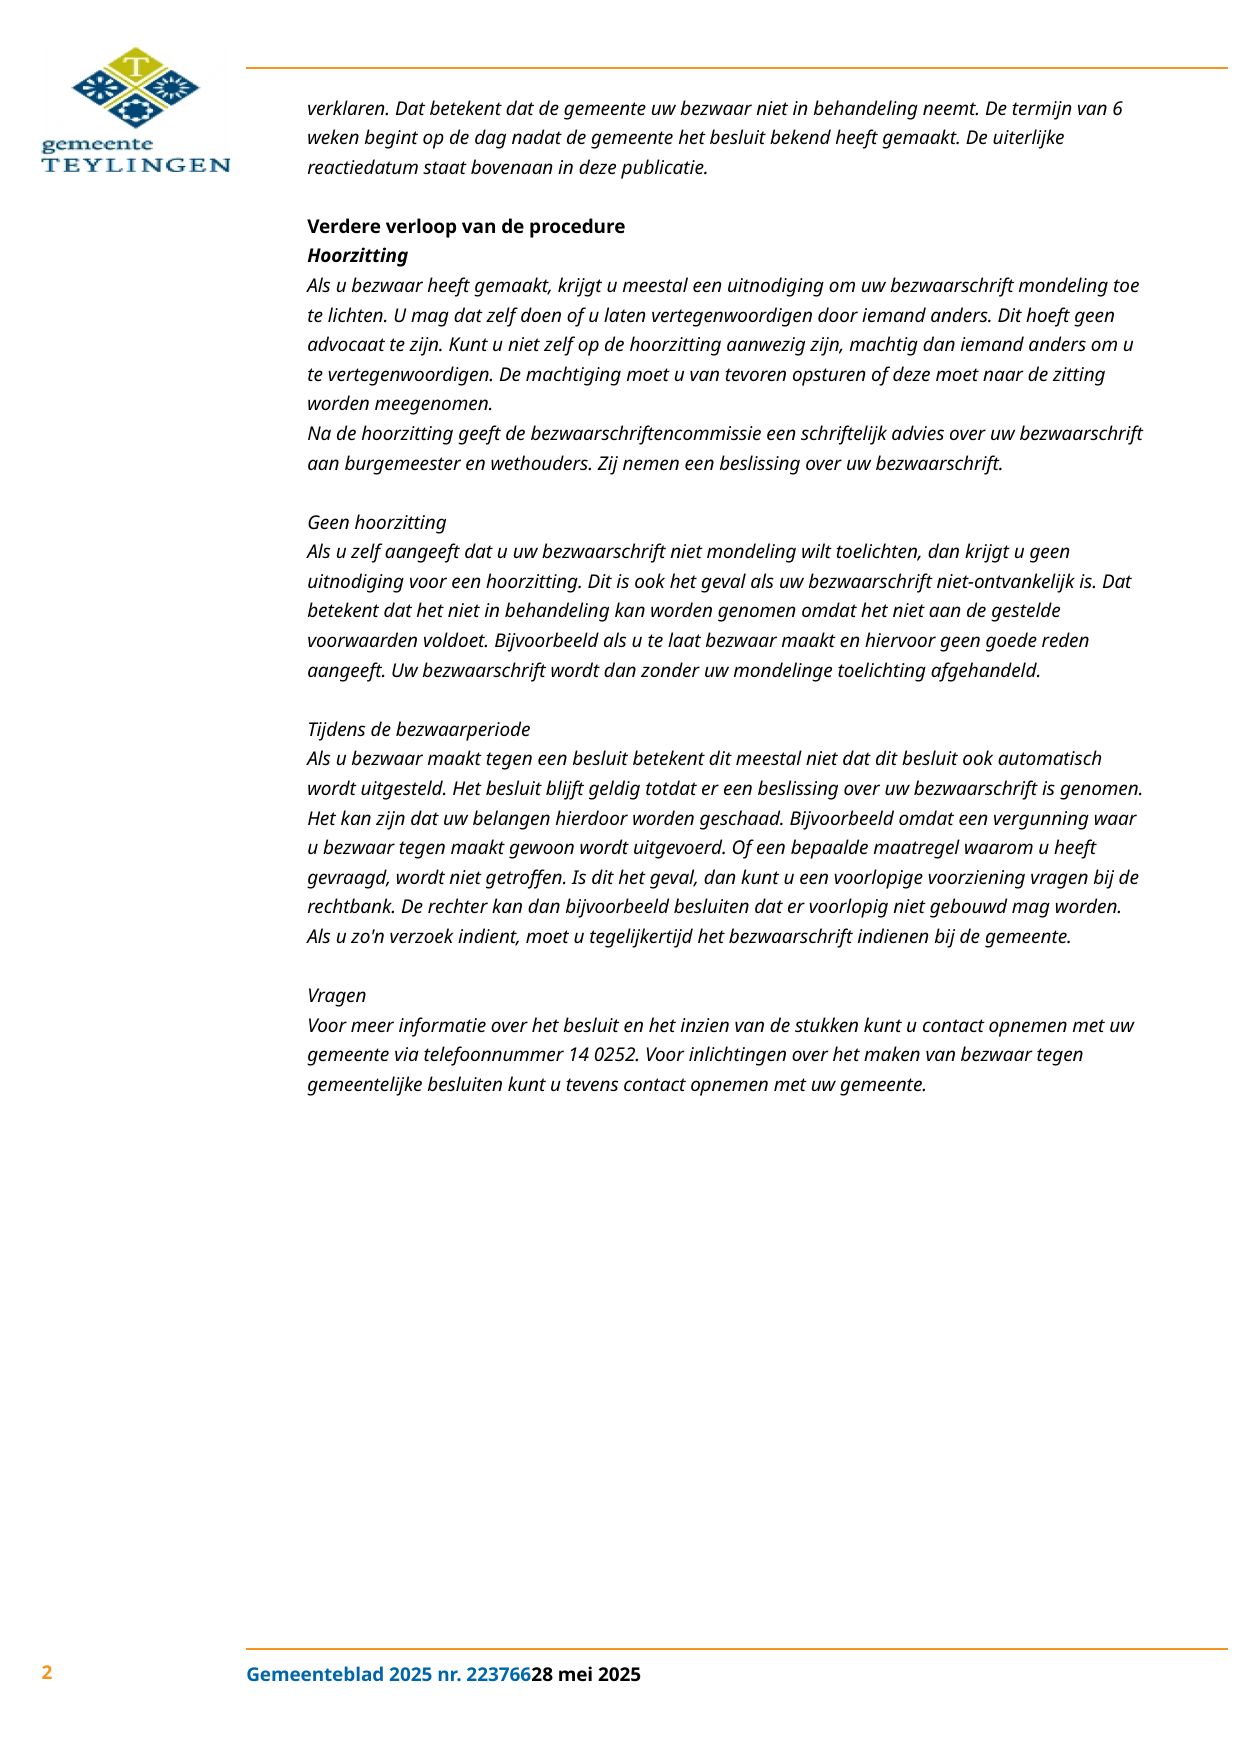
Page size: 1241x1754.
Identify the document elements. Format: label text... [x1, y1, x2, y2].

list Hoorzitting [248, 243, 1152, 268]
list verklaren. Dat betekent dat de gemeente uw bezwaar niet in behandeling neemt. De termijn van 6 weken begint op de dag nadat de gemeente het besluit bekend heeft gemaakt. De uiterlijke reactiedatum staat bovenaan in deze publicatie. [248, 95, 1152, 180]
list Voor meer informatie over het besluit en het inzien van de stukken kunt u contact opnemen met uw gemeente via telefoonnummer 14 0252. Voor inlichtingen over het maken van bezwaar tegen gemeentelijke besluiten kunt u tevens contact opnemen met uw gemeente. [248, 1012, 1152, 1097]
list Als u zelf aangeeft dat u uw bezwaarschrift niet mondeling wilt toelichten, dan krijgt u geen uitnodiging voor een hoorzitting. Dit is ook het geval als uw bezwaarschrift niet-ontvankelijk is. Dat betekent dat het niet in behandeling kan worden genomen omdat het niet aan de gestelde voorwaarden voldoet. Bijvoorbeeld als u te laat bezwaar maakt en hiervoor geen goede reden aangeeft. Uw bezwaarschrift wordt dan zonder uw mondelinge toelichting afgehandeld. [248, 538, 1152, 683]
list Als u bezwaar maakt tegen een besluit betekent dit meestal niet dat dit besluit ook automatisch wordt uitgesteld. Het besluit blijft geldig totdat er een beslissing over uw bezwaarschrift is genomen. Het kan zijn dat uw belangen hierdoor worden geschaad. Bijvoorbeeld omdat een vergunning waar u bezwaar tegen maakt gewoon wordt uitgevoerd. Of een bepaalde maatregel waarom u heeft gevraagd, wordt niet getroffen. Is dit het geval, dan kunt u een voorlopige voorziening vragen bij de rechtbank. De rechter kan dan bijvoorbeeld besluiten dat er voorlopig niet gebouwd mag worden. Als u zo'n verzoek indient, moet u tegelijkertijd het bezwaarschrift indienen bij de gemeente. [248, 746, 1152, 949]
list Vragen [248, 982, 1152, 1008]
list Tijdens de bezwaarperiode [248, 716, 1152, 742]
list Geen hoorzitting [248, 509, 1152, 535]
list Verdere verloop van de procedure [248, 213, 1152, 239]
list Na de hoorzitting geeft de bezwaarschriftencommissie een schriftelijk advies over uw bezwaarschrift aan burgemeester en wethouders. Zij nemen een beslissing over uw bezwaarschrift. [248, 420, 1152, 476]
list Als u bezwaar heeft gemaakt, krijgt u meestal een uitnodiging om uw bezwaarschrift mondeling toe te lichten. U mag dat zelf doen of u laten vertegenwoordigen door iemand anders. Dit hoeft geen advocaat te zijn. Kunt u niet zelf op de hoorzitting aanwezig zijn, machtig dan iemand anders om u te vertegenwoordigen. De machtiging moet u van tevoren opsturen of deze moet naar de zitting worden meegenomen. [248, 272, 1152, 416]
picture [41, 47, 231, 172]
